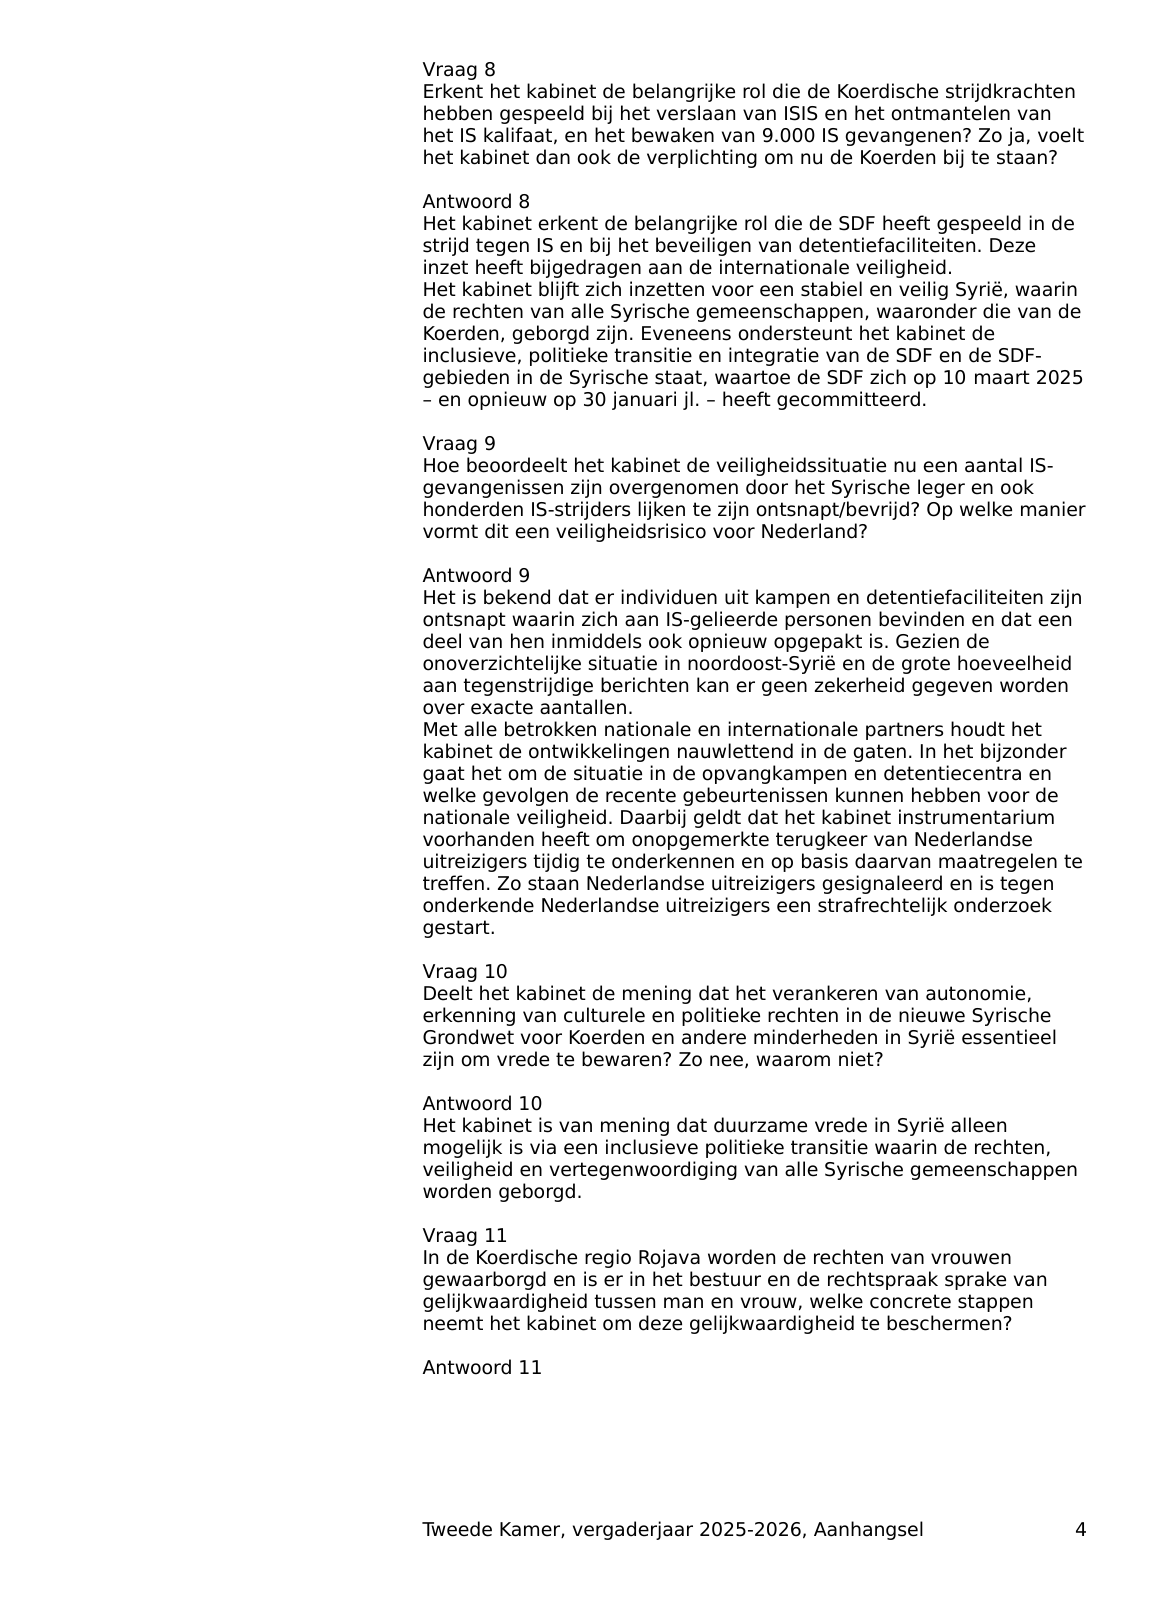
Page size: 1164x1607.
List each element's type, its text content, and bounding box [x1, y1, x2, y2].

text In de Koerdische regio Rojava worden de rechten van vrouwen gewaarborgd en is er in het bestuur en de rechtspraak sprake van gelijkwaardigheid tussen man en vrouw, welke concrete stappen neemt het kabinet om deze gelijkwaardigheid te beschermen? [422, 1247, 1087, 1335]
text Deelt het kabinet de mening dat het verankeren van autonomie, erkenning van culturele en politieke rechten in de nieuwe Syrische Grondwet voor Koerden en andere minderheden in Syrië essentieel zijn om vrede te bewaren? Zo nee, waarom niet? [422, 983, 1087, 1071]
text Het kabinet erkent de belangrijke rol die de SDF heeft gespeeld in de strijd tegen IS en bij het beveiligen van detentiefaciliteiten. Deze inzet heeft bijgedragen aan de internationale veiligheid. [422, 213, 1087, 279]
text Het kabinet is van mening dat duurzame vrede in Syrië alleen mogelijk is via een inclusieve politieke transitie waarin de rechten, veiligheid en vertegenwoordiging van alle Syrische gemeenschappen worden geborgd. [422, 1115, 1087, 1203]
text Antwoord 9 [422, 565, 1087, 587]
text Het is bekend dat er individuen uit kampen en detentiefaciliteiten zijn ontsnapt waarin zich aan IS-gelieerde personen bevinden en dat een deel van hen inmiddels ook opnieuw opgepakt is. Gezien de onoverzichtelijke situatie in noordoost-Syrië en de grote hoeveelheid aan tegenstrijdige berichten kan er geen zekerheid gegeven worden over exacte aantallen. [422, 587, 1087, 719]
text Met alle betrokken nationale en internationale partners houdt het kabinet de ontwikkelingen nauwlettend in de gaten. In het bijzonder gaat het om de situatie in de opvangkampen en detentiecentra en welke gevolgen de recente gebeurtenissen kunnen hebben voor de nationale veiligheid. Daarbij geldt dat het kabinet instrumentarium voorhanden heeft om onopgemerkte terugkeer van Nederlandse uitreizigers tijdig te onderkennen en op basis daarvan maatregelen te treffen. Zo staan Nederlandse uitreizigers gesignaleerd en is tegen onderkende Nederlandse uitreizigers een strafrechtelijk onderzoek gestart. [422, 719, 1087, 939]
text Erkent het kabinet de belangrijke rol die de Koerdische strijdkrachten hebben gespeeld bij het verslaan van ISIS en het ontmantelen van het IS kalifaat, en het bewaken van 9.000 IS gevangenen? Zo ja, voelt het kabinet dan ook de verplichting om nu de Koerden bij te staan? [422, 81, 1087, 169]
text Antwoord 11 [422, 1357, 1087, 1379]
text Het kabinet blijft zich inzetten voor een stabiel en veilig Syrië, waarin de rechten van alle Syrische gemeenschappen, waaronder die van de Koerden, geborgd zijn. Eveneens ondersteunt het kabinet de inclusieve, politieke transitie en integratie van de SDF en de SDF-gebieden in de Syrische staat, waartoe de SDF zich op 10 maart 2025 – en opnieuw op 30 januari jl. – heeft gecommitteerd. [422, 279, 1087, 411]
text Antwoord 8 [422, 191, 1087, 213]
text Hoe beoordeelt het kabinet de veiligheidssituatie nu een aantal IS-gevangenissen zijn overgenomen door het Syrische leger en ook honderden IS-strijders lijken te zijn ontsnapt/bevrijd? Op welke manier vormt dit een veiligheidsrisico voor Nederland? [422, 455, 1087, 543]
text Vraag 8 [422, 59, 1087, 81]
text Antwoord 10 [422, 1093, 1087, 1115]
text Vraag 11 [422, 1225, 1087, 1247]
text Vraag 9 [422, 433, 1087, 455]
text Vraag 10 [422, 961, 1087, 983]
